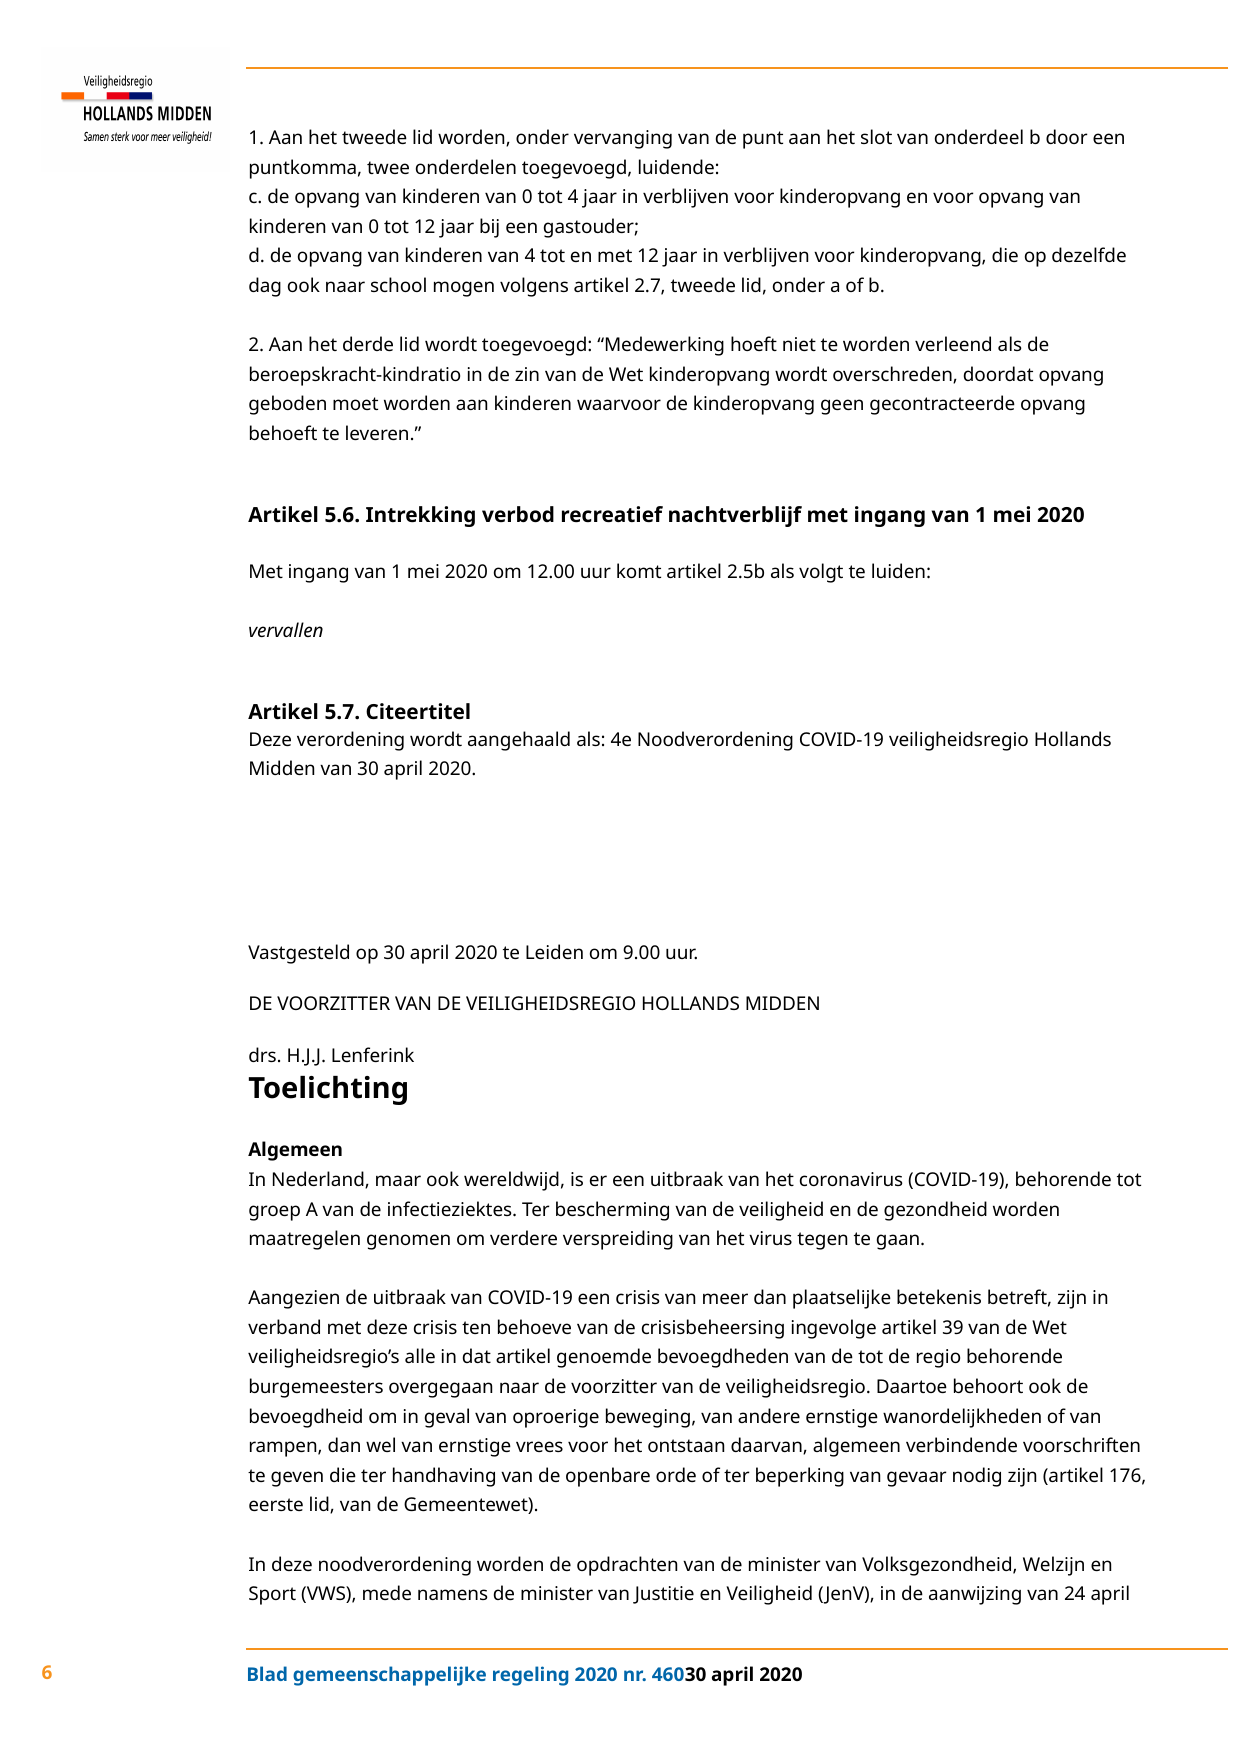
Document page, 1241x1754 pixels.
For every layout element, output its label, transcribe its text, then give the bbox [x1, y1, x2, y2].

text 2. Aan het derde lid wordt toegevoegd: “Medewerking hoeft niet te worden verleend als de beroepskracht-kindratio in de zin van de Wet kinderopvang wordt overschreden, doordat opvang geboden moet worden aan kinderen waarvoor de kinderopvang geen gecontracteerde opvang behoeft te leveren.” [248, 331, 1152, 446]
text d. de opvang van kinderen van 4 tot en met 12 jaar in verblijven voor kinderopvang, die op dezelfde dag ook naar school mogen volgens artikel 2.7, tweede lid, onder a of b. [248, 243, 1152, 298]
text Met ingang van 1 mei 2020 om 12.00 uur komt artikel 2.5b als volgt te luiden: [248, 558, 1152, 584]
text drs. H.J.J. Lenferink [248, 1042, 1152, 1068]
text 1. Aan het tweede lid worden, onder vervanging van de punt aan het slot van onderdeel b door een puntkomma, twee onderdelen toegevoegd, luidende: [248, 124, 1152, 180]
text Vastgesteld op 30 april 2020 te Leiden om 9.00 uur. [248, 939, 1152, 965]
text Aangezien de uitbraak van COVID-19 een crisis van meer dan plaatselijke betekenis betreft, zijn in verband met deze crisis ten behoeve van de crisisbeheersing ingevolge artikel 39 van de Wet veiligheidsregio’s alle in dat artikel genoemde bevoegdheden van de tot de regio behorende burgemeesters overgegaan naar de voorzitter van de veiligheidsregio. Daartoe behoort ook de bevoegdheid om in geval van oproerige beweging, van andere ernstige wanordelijkheden of van rampen, dan wel van ernstige vrees voor het ontstaan daarvan, algemeen verbindende voorschriften te geven die ter handhaving van de openbare orde of ter beperking van gevaar nodig zijn (artikel 176, eerste lid, van de Gemeentewet). [248, 1284, 1152, 1517]
text vervallen [248, 617, 1152, 643]
text Deze verordening wordt aangehaald als: 4e Noodverordening COVID-19 veiligheidsregio Hollands Midden van 30 april 2020. [248, 726, 1152, 781]
picture [41, 47, 231, 172]
text Algemeen [248, 1137, 1152, 1162]
text In Nederland, maar ook wereldwijd, is er een uitbraak van het coronavirus (COVID-19), behorende tot groep A van de infectieziektes. Ter bescherming van de veiligheid en de gezondheid worden maatregelen genomen om verdere verspreiding van het virus tegen te gaan. [248, 1166, 1152, 1251]
text c. de opvang van kinderen van 0 tot 4 jaar in verblijven voor kinderopvang en voor opvang van kinderen van 0 tot 12 jaar bij een gastouder; [248, 183, 1152, 239]
text Artikel 5.6. Intrekking verbod recreatief nachtverblijf met ingang van 1 mei 2020 [248, 500, 1152, 529]
text Artikel 5.7. Citeertitel [248, 697, 1152, 726]
text Toelichting [248, 1068, 1152, 1107]
text DE VOORZITTER VAN DE VEILIGHEIDSREGIO HOLLANDS MIDDEN [248, 991, 1152, 1016]
text In deze noodverordening worden de opdrachten van de minister van Volksgezondheid, Welzijn en Sport (VWS), mede namens de minister van Justitie en Veiligheid (JenV), in de aanwijzing van 24 april [248, 1551, 1152, 1606]
